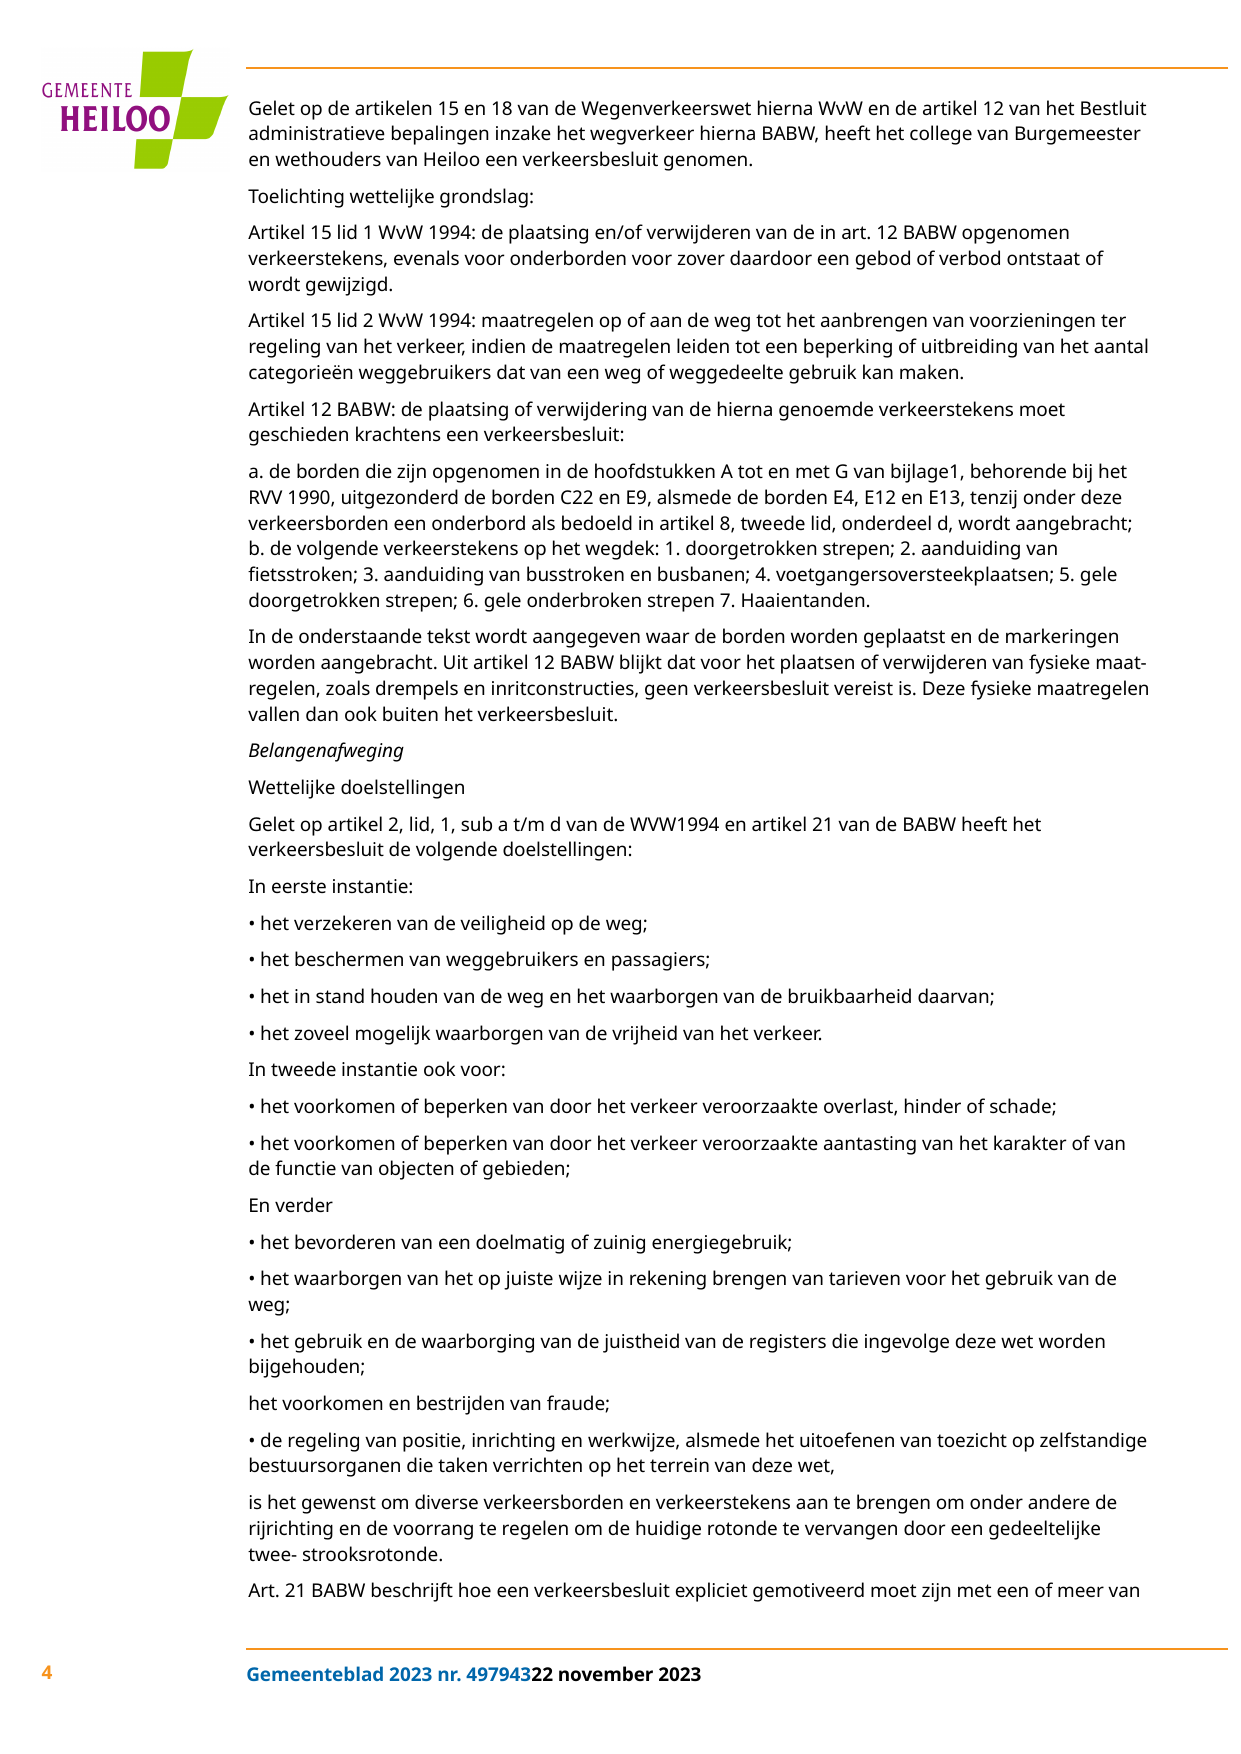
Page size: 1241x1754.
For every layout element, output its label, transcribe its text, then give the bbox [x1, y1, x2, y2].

text Artikel 15 lid 2 WvW 1994: maatregelen op of aan de weg tot het aanbrengen van voorzieningen ter regeling van het verkeer, indien de maatregelen leiden tot een beperking of uitbreiding van het aantal categorieën weggebruikers dat van een weg of weggedeelte gebruik kan maken. [248, 308, 1152, 385]
text het voorkomen en bestrijden van fraude; [248, 1390, 1152, 1416]
text Artikel 15 lid 1 WvW 1994: de plaatsing en/of verwijderen van de in art. 12 BABW opgenomen verkeerstekens, evenals voor onderborden voor zover daardoor een gebod of verbod ontstaat of wordt gewijzigd. [248, 219, 1152, 297]
text • het voorkomen of beperken van door het verkeer veroorzaakte overlast, hinder of schade; [248, 1093, 1152, 1119]
text • het beschermen van weggebruikers en passagiers; [248, 946, 1152, 972]
text Wettelijke doelstellingen [248, 774, 1152, 800]
text In de onderstaande tekst wordt aangegeven waar de borden worden geplaatst en de markeringen worden aangebracht. Uit artikel 12 BABW blijkt dat voor het plaatsen of verwijderen van fysieke maat- regelen, zoals drempels en inritconstructies, geen verkeersbesluit vereist is. Deze fysieke maatregelen vallen dan ook buiten het verkeersbesluit. [248, 623, 1152, 726]
text • het zoveel mogelijk waarborgen van de vrijheid van het verkeer. [248, 1020, 1152, 1046]
picture [41, 47, 231, 172]
text In eerste instantie: [248, 873, 1152, 899]
text Toelichting wettelijke grondslag: [248, 183, 1152, 209]
text • het gebruik en de waarborging van de juistheid van de registers die ingevolge deze wet worden bijgehouden; [248, 1328, 1152, 1379]
text Art. 21 BABW beschrijft hoe een verkeersbesluit expliciet gemotiveerd moet zijn met een of meer van [248, 1577, 1152, 1603]
text • het voorkomen of beperken van door het verkeer veroorzaakte aantasting van het karakter of van de functie van objecten of gebieden; [248, 1130, 1152, 1181]
text En verder [248, 1192, 1152, 1218]
text In tweede instantie ook voor: [248, 1056, 1152, 1082]
text Gelet op artikel 2, lid, 1, sub a t/m d van de WVW1994 en artikel 21 van de BABW heeft het verkeersbesluit de volgende doelstellingen: [248, 811, 1152, 862]
text Artikel 12 BABW: de plaatsing of verwijdering van de hierna genoemde verkeerstekens moet geschieden krachtens een verkeersbesluit: [248, 396, 1152, 447]
text a. de borden die zijn opgenomen in de hoofdstukken A tot en met G van bijlage1, behorende bij het RVV 1990, uitgezonderd de borden C22 en E9, alsmede de borden E4, E12 en E13, tenzij onder deze verkeersborden een onderbord als bedoeld in artikel 8, tweede lid, onderdeel d, wordt aangebracht; b. de volgende verkeerstekens op het wegdek: 1. doorgetrokken strepen; 2. aanduiding van fietsstroken; 3. aanduiding van busstroken en busbanen; 4. voetgangersoversteekplaatsen; 5. gele doorgetrokken strepen; 6. gele onderbroken strepen 7. Haaientanden. [248, 458, 1152, 613]
text Belangenafweging [248, 737, 1152, 763]
text • het waarborgen van het op juiste wijze in rekening brengen van tarieven voor het gebruik van de weg; [248, 1266, 1152, 1317]
text • het bevorderen van een doelmatig of zuinig energiegebruik; [248, 1229, 1152, 1254]
text • de regeling van positie, inrichting en werkwijze, alsmede het uitoefenen van toezicht op zelfstandige bestuursorganen die taken verrichten op het terrein van deze wet, [248, 1427, 1152, 1478]
text • het verzekeren van de veiligheid op de weg; [248, 910, 1152, 936]
text • het in stand houden van de weg en het waarborgen van de bruikbaarheid daarvan; [248, 983, 1152, 1009]
text Gelet op de artikelen 15 en 18 van de Wegenverkeerswet hierna WvW en de artikel 12 van het Bestluit administratieve bepalingen inzake het wegverkeer hierna BABW, heeft het college van Burgemeester en wethouders van Heiloo een verkeersbesluit genomen. [248, 95, 1152, 172]
text is het gewenst om diverse verkeersborden en verkeerstekens aan te brengen om onder andere de rijrichting en de voorrang te regelen om de huidige rotonde te vervangen door een gedeeltelijke twee- strooksrotonde. [248, 1489, 1152, 1567]
